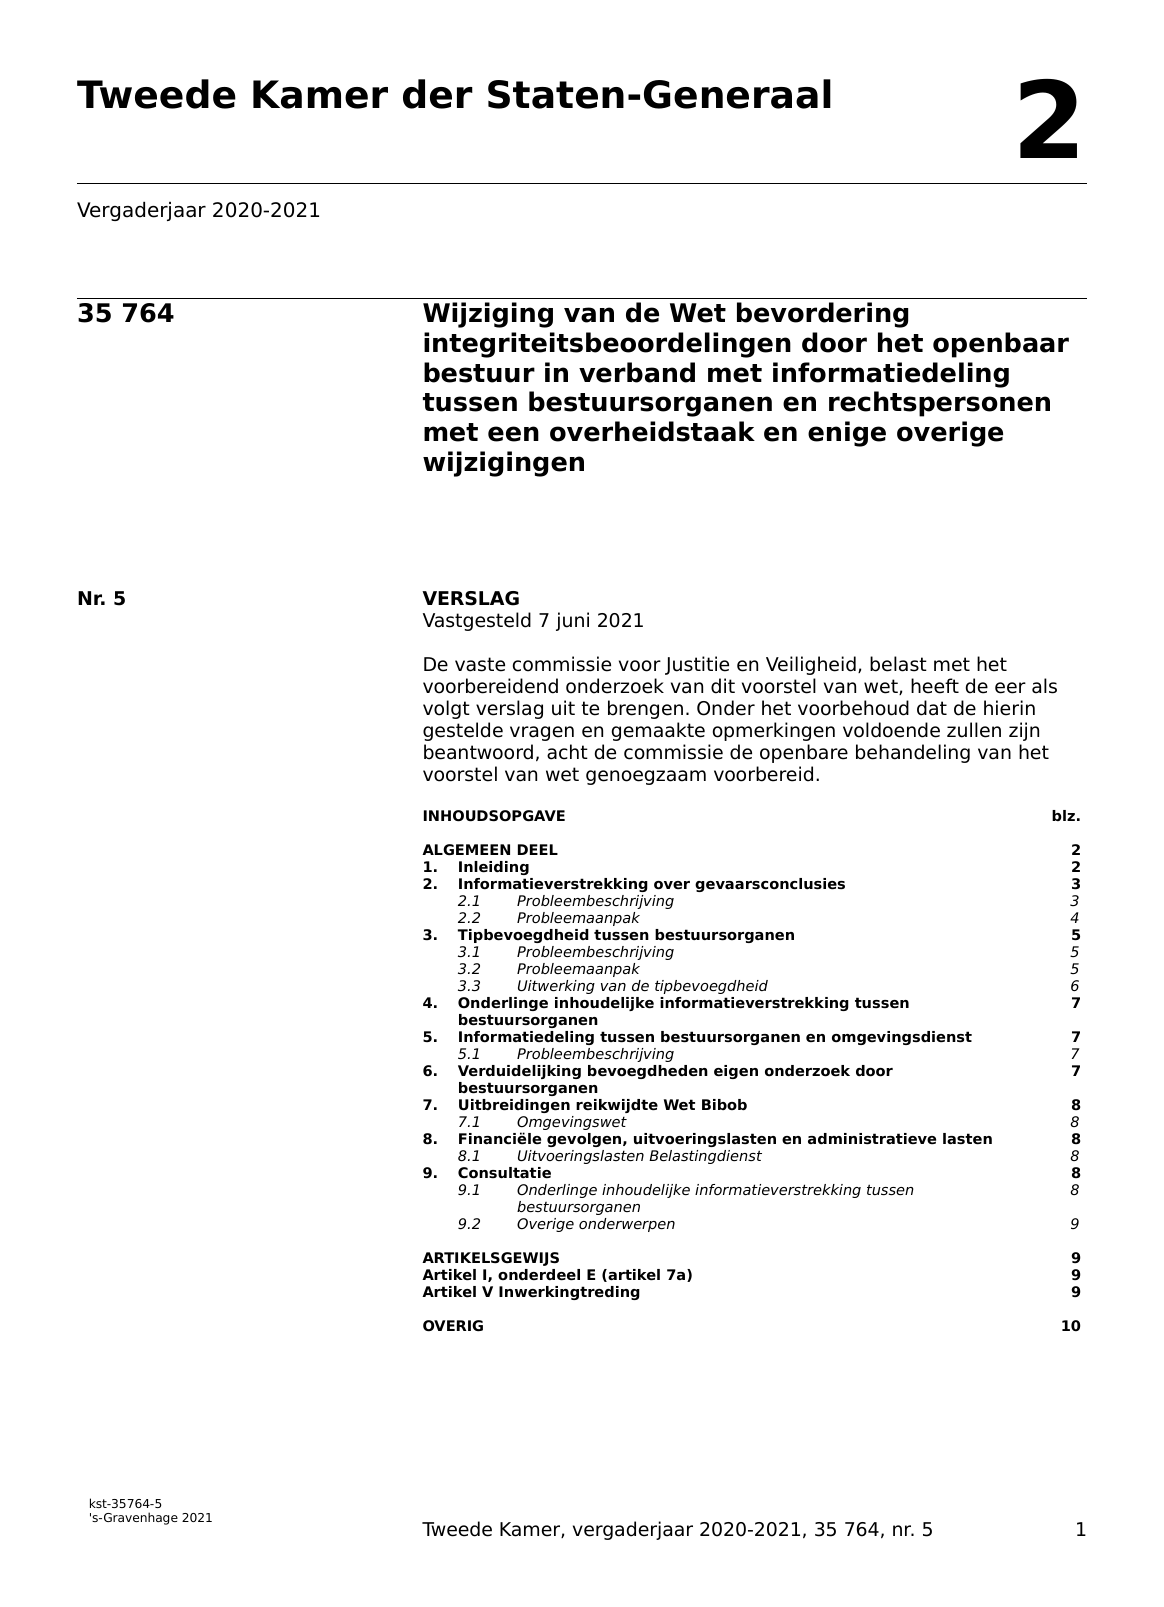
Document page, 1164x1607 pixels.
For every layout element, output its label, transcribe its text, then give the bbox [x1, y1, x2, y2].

table_cell 2 [1028, 842, 1087, 859]
table_cell OVERIG [422, 1318, 1027, 1334]
subtitle 35 764 Wijziging van de Wet bevordering integriteitsbeoordelingen door het openbaar bestuur in verband met informatiedeling tussen bestuursorganen en rechtspersonen met een overheidstaak en enige overige wijzigingen [77, 299, 1087, 477]
table_cell [422, 1114, 452, 1131]
table_cell [422, 944, 452, 961]
table_cell Overige onderwerpen [511, 1216, 1027, 1232]
table_cell [511, 1300, 1027, 1317]
table_cell 9 [1028, 1284, 1087, 1300]
table_cell [422, 910, 452, 927]
table_cell 9.2 [452, 1216, 511, 1232]
table_cell Onderlinge inhoudelijke informatieverstrekking tussen bestuursorganen [452, 995, 1027, 1029]
text 's-Gravenhage 2021 [88, 1511, 323, 1525]
table_cell [422, 1046, 452, 1063]
table_cell 5 [1028, 944, 1087, 961]
table_cell 5. [422, 1029, 452, 1046]
table_cell Probleembeschrijving [511, 1046, 1027, 1063]
text Vastgesteld 7 juni 2021 [422, 610, 1087, 632]
table_cell Inleiding [452, 859, 1027, 876]
table_cell ALGEMEEN DEEL [422, 842, 1027, 859]
table_cell Consultatie [452, 1165, 1027, 1182]
table_cell 7 [1028, 1046, 1087, 1063]
table_cell 3.2 [452, 961, 511, 978]
table_cell [1028, 1300, 1087, 1317]
table_cell [422, 1233, 452, 1249]
table_cell 5 [1028, 961, 1087, 978]
table_cell [422, 978, 452, 995]
table_cell [422, 1216, 452, 1232]
table_cell 6. [422, 1063, 452, 1097]
table_cell Probleemaanpak [511, 910, 1027, 927]
table_cell 9 [1028, 1216, 1087, 1232]
table_cell 2.2 [452, 910, 511, 927]
text De vaste commissie voor Justitie en Veiligheid, belast met het voorbereidend onderzoek van dit voorstel van wet, heeft de eer als volgt verslag uit te brengen. Onder het voorbehoud dat de hierin gestelde vragen en gemaakte opmerkingen voldoende zullen zijn beantwoord, acht de commissie de openbare behandeling van het voorstel van wet genoegzaam voorbereid. [422, 654, 1087, 786]
table_cell Informatiedeling tussen bestuursorganen en omgevingsdienst [452, 1029, 1027, 1046]
table_cell Tipbevoegdheid tussen bestuursorganen [452, 927, 1027, 944]
table_cell 8 [1028, 1148, 1087, 1164]
table_cell ARTIKELSGEWIJS [422, 1250, 1027, 1266]
table_cell 3 [1028, 893, 1087, 910]
table_cell [422, 1300, 452, 1317]
table_cell Uitbreidingen reikwijdte Wet Bibob [452, 1097, 1027, 1114]
table_cell [422, 893, 452, 910]
table_cell 4. [422, 995, 452, 1029]
table_cell 8 [1028, 1097, 1087, 1114]
table_cell [422, 961, 452, 978]
table_cell Uitwerking van de tipbevoegdheid [511, 978, 1027, 995]
table_cell 8.1 [452, 1148, 511, 1164]
table_cell [422, 825, 452, 842]
table_header 2 [886, 59, 1087, 183]
table_cell 8 [1028, 1182, 1087, 1216]
table_cell Probleemaanpak [511, 961, 1027, 978]
table_cell [452, 1300, 511, 1317]
table_cell [511, 825, 1027, 842]
table_cell 8 [1028, 1131, 1087, 1148]
table_cell 10 [1028, 1318, 1087, 1334]
table_cell 7 [1028, 1029, 1087, 1046]
table_cell 4 [1028, 910, 1087, 927]
table_cell 8 [1028, 1114, 1087, 1131]
table_cell Probleembeschrijving [511, 944, 1027, 961]
table_header INHOUDSOPGAVE [422, 808, 1027, 825]
table_cell [422, 1182, 452, 1216]
table_cell 3.3 [452, 978, 511, 995]
table_cell 8 [1028, 1165, 1087, 1182]
table_cell 7 [1028, 1063, 1087, 1097]
table_cell 2.1 [452, 893, 511, 910]
table_cell 8. [422, 1131, 452, 1148]
table_cell Verduidelijking bevoegdheden eigen onderzoek door bestuursorganen [452, 1063, 1027, 1097]
table_cell 6 [1028, 978, 1087, 995]
table_cell 7.1 [452, 1114, 511, 1131]
table_cell 3 [1028, 876, 1087, 893]
table_cell Onderlinge inhoudelijke informatieverstrekking tussen bestuursorganen [511, 1182, 1027, 1216]
table_cell [422, 1148, 452, 1164]
subtitle Nr. 5 VERSLAG [77, 588, 1087, 610]
table_cell 2. [422, 876, 452, 893]
table_cell 9 [1028, 1266, 1087, 1283]
table_cell Probleembeschrijving [511, 893, 1027, 910]
table_cell 7. [422, 1097, 452, 1114]
text kst-35764-5 [88, 1497, 323, 1511]
table_header blz. [1028, 808, 1087, 825]
table_cell [452, 1233, 511, 1249]
table_cell [1028, 1233, 1087, 1249]
table_cell Financiële gevolgen, uitvoeringslasten en administratieve lasten [452, 1131, 1027, 1148]
table_cell 9.1 [452, 1182, 511, 1216]
table_cell 3. [422, 927, 452, 944]
table_cell Uitvoeringslasten Belastingdienst [511, 1148, 1027, 1164]
table_cell Artikel V Inwerkingtreding [422, 1284, 1027, 1300]
table_cell [511, 1233, 1027, 1249]
table_cell Artikel I, onderdeel E (artikel 7a) [422, 1266, 1027, 1283]
table_cell [452, 825, 511, 842]
table_cell 5.1 [452, 1046, 511, 1063]
table_cell 9. [422, 1165, 452, 1182]
table_header Tweede Kamer der Staten-Generaal [77, 59, 886, 183]
table_cell 5 [1028, 927, 1087, 944]
table_cell 9 [1028, 1250, 1087, 1266]
table_cell 1. [422, 859, 452, 876]
table_cell Omgevingswet [511, 1114, 1027, 1131]
table_cell Vergaderjaar 2020-2021 [77, 184, 1087, 298]
table_cell Informatieverstrekking over gevaarsconclusies [452, 876, 1027, 893]
table_cell 3.1 [452, 944, 511, 961]
table_cell [1028, 825, 1087, 842]
table_cell 7 [1028, 995, 1087, 1029]
table_cell 2 [1028, 859, 1087, 876]
